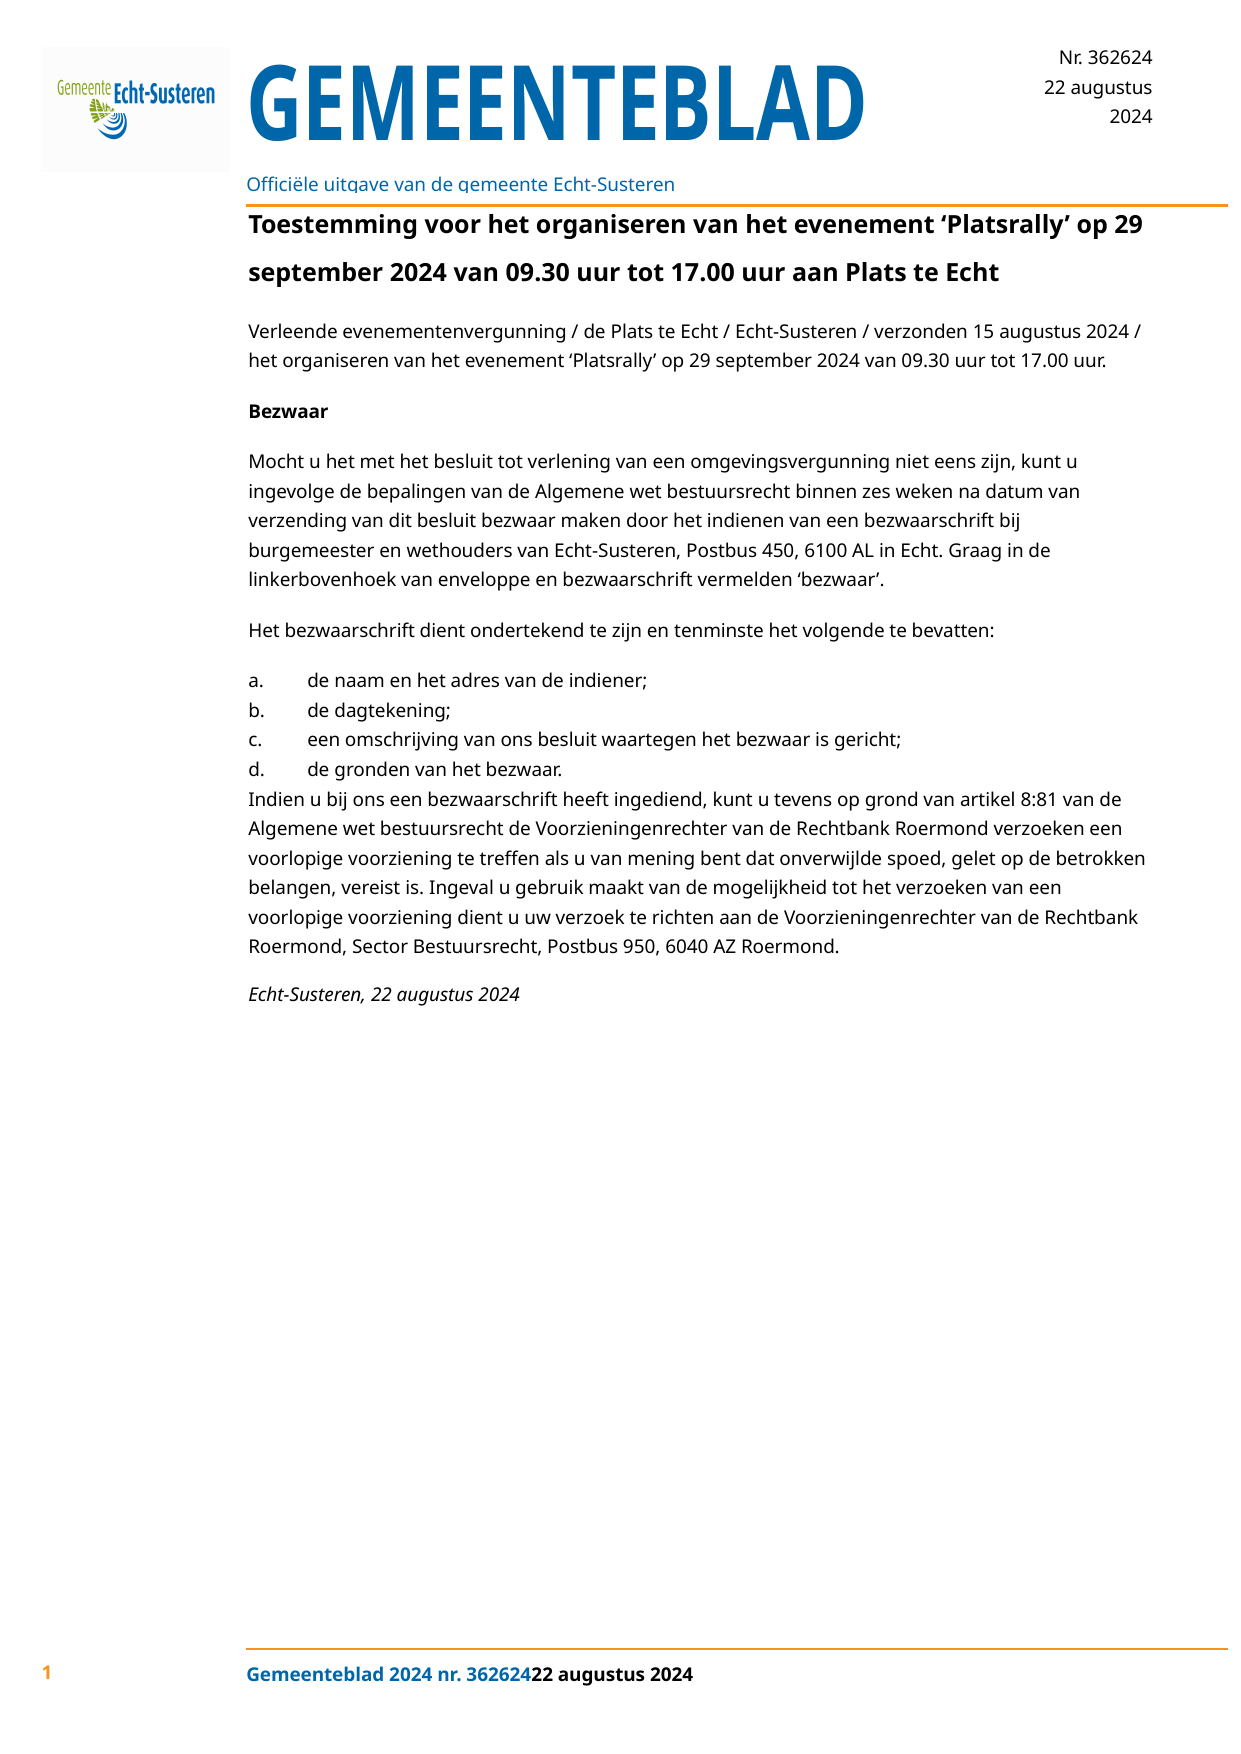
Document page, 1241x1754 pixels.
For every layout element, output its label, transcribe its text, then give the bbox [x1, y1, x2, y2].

list de gronden van het bezwaar. [248, 756, 1152, 782]
text Echt-Susteren, 22 augustus 2024 [248, 982, 1152, 1007]
text Mocht u het met het besluit tot verlening van een omgevingsvergunning niet eens zijn, kunt u ingevolge de bepalingen van de Algemene wet bestuursrecht binnen zes weken na datum van verzending van dit besluit bezwaar maken door het indienen van een bezwaarschrift bij burgemeester en wethouders van Echt-Susteren, Postbus 450, 6100 AL in Echt. Graag in de linkerbovenhoek van enveloppe en bezwaarschrift vermelden ‘bezwaar’. [248, 448, 1152, 592]
list de dagtekening; [248, 697, 1152, 723]
text Toestemming voor het organiseren van het evenement ‘Platsrally’ op 29 september 2024 van 09.30 uur tot 17.00 uur aan Plats te Echt [248, 207, 1152, 288]
text Bezwaar [248, 398, 1152, 424]
text Het bezwaarschrift dient ondertekend te zijn en tenminste het volgende te bevatten: [248, 617, 1152, 643]
text Indien u bij ons een bezwaarschrift heeft ingediend, kunt u tevens op grond van artikel 8:81 van de Algemene wet bestuursrecht de Voorzieningenrechter van de Rechtbank Roermond verzoeken een voorlopige voorziening te treffen als u van mening bent dat onverwijlde spoed, gelet op de betrokken belangen, vereist is. Ingeval u gebruik maakt van de mogelijkheid tot het verzoeken van een voorlopige voorziening dient u uw verzoek te richten aan de Voorzieningenrechter van de Rechtbank Roermond, Sector Bestuursrecht, Postbus 950, 6040 AZ Roermond. [248, 786, 1152, 959]
list een omschrijving van ons besluit waartegen het bezwaar is gericht; [248, 727, 1152, 752]
list de naam en het adres van de indiener; [248, 667, 1152, 693]
picture [41, 47, 231, 172]
text Verleende evenementenvergunning / de Plats te Echt / Echt-Susteren / verzonden 15 augustus 2024 / het organiseren van het evenement ‘Platsrally’ op 29 september 2024 van 09.30 uur tot 17.00 uur. [248, 318, 1152, 373]
